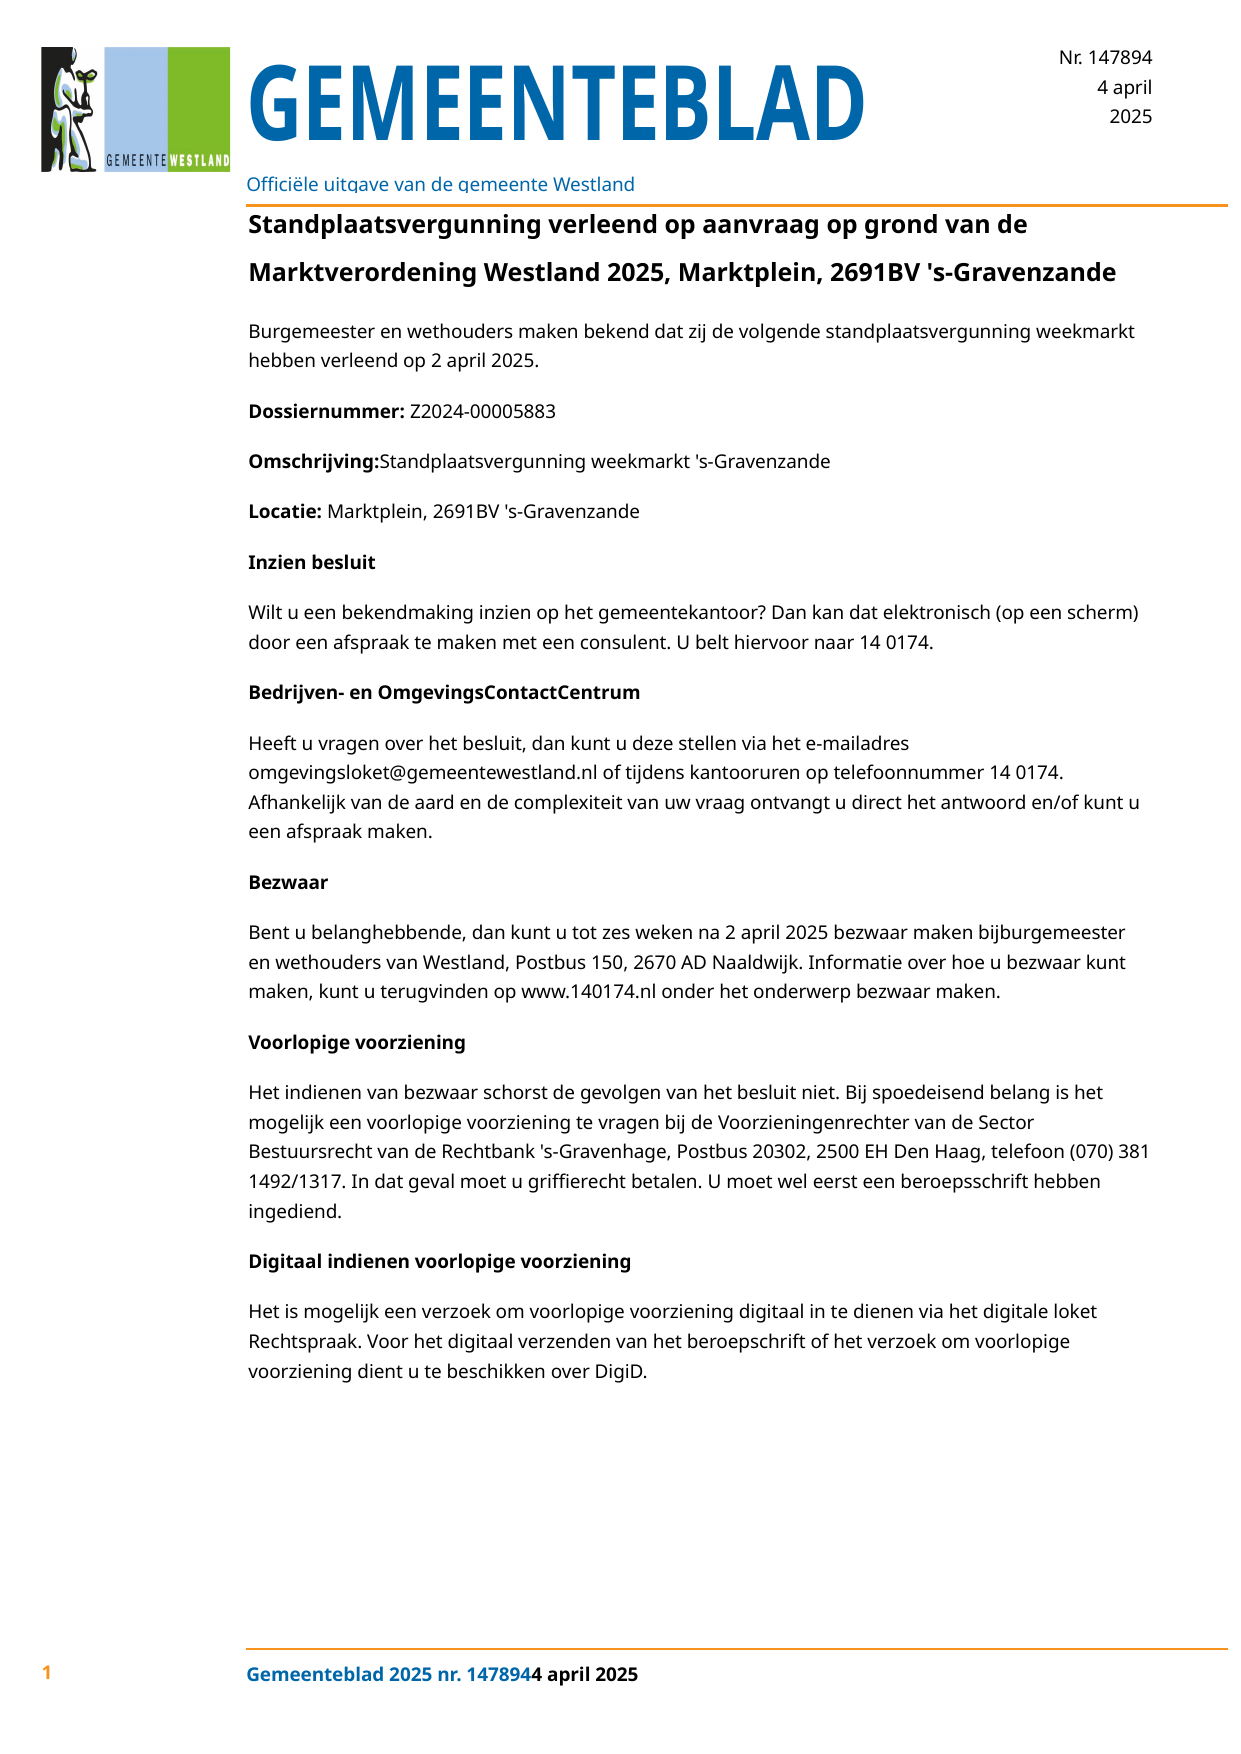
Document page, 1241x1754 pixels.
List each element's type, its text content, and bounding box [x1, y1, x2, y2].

text Wilt u een bekendmaking inzien op het gemeentekantoor? Dan kan dat elektronisch (op een scherm) door een afspraak te maken met een consulent. U belt hiervoor naar 14 0174. [248, 599, 1152, 655]
text Het indienen van bezwaar schorst de gevolgen van het besluit niet. Bij spoedeisend belang is het mogelijk een voorlopige voorziening te vragen bij de Voorzieningenrechter van de Sector Bestuursrecht van de Rechtbank 's-Gravenhage, Postbus 20302, 2500 EH Den Haag, telefoon (070) 381 1492/1317. In dat geval moet u griffierecht betalen. U moet wel eerst een beroepsschrift hebben ingediend. [248, 1079, 1152, 1224]
text Digitaal indienen voorlopige voorziening [248, 1248, 1152, 1274]
text Het is mogelijk een verzoek om voorlopige voorziening digitaal in te dienen via het digitale loket Rechtspraak. Voor het digitaal verzenden van het beroepschrift of het verzoek om voorlopige voorziening dient u te beschikken over DigiD. [248, 1299, 1152, 1384]
text Locatie: Marktplein, 2691BV 's-Gravenzande [248, 499, 1152, 524]
text Burgemeester en wethouders maken bekend dat zij de volgende standplaatsvergunning weekmarkt hebben verleend op 2 april 2025. [248, 318, 1152, 373]
text Bezwaar [248, 869, 1152, 895]
text Dossiernummer: Z2024-00005883 [248, 398, 1152, 424]
text Heeft u vragen over het besluit, dan kunt u deze stellen via het e-mailadres omgevingsloket@gemeentewestland.nl of tijdens kantooruren op telefoonnummer 14 0174. Afhankelijk van de aard en de complexiteit van uw vraag ontvangt u direct het antwoord en/of kunt u een afspraak maken. [248, 730, 1152, 844]
text Bedrijven- en OmgevingsContactCentrum [248, 679, 1152, 705]
text Standplaatsvergunning verleend op aanvraag op grond van de Marktverordening Westland 2025, Marktplein, 2691BV 's-Gravenzande [248, 207, 1152, 288]
picture [41, 47, 231, 172]
text Voorlopige voorziening [248, 1029, 1152, 1055]
text Omschrijving:Standplaatsvergunning weekmarkt 's-Gravenzande [248, 448, 1152, 474]
text Bent u belanghebbende, dan kunt u tot zes weken na 2 april 2025 bezwaar maken bijburgemeester en wethouders van Westland, Postbus 150, 2670 AD Naaldwijk. Informatie over hoe u bezwaar kunt maken, kunt u terugvinden op www.140174.nl onder het onderwerp bezwaar maken. [248, 919, 1152, 1004]
text Inzien besluit [248, 549, 1152, 575]
